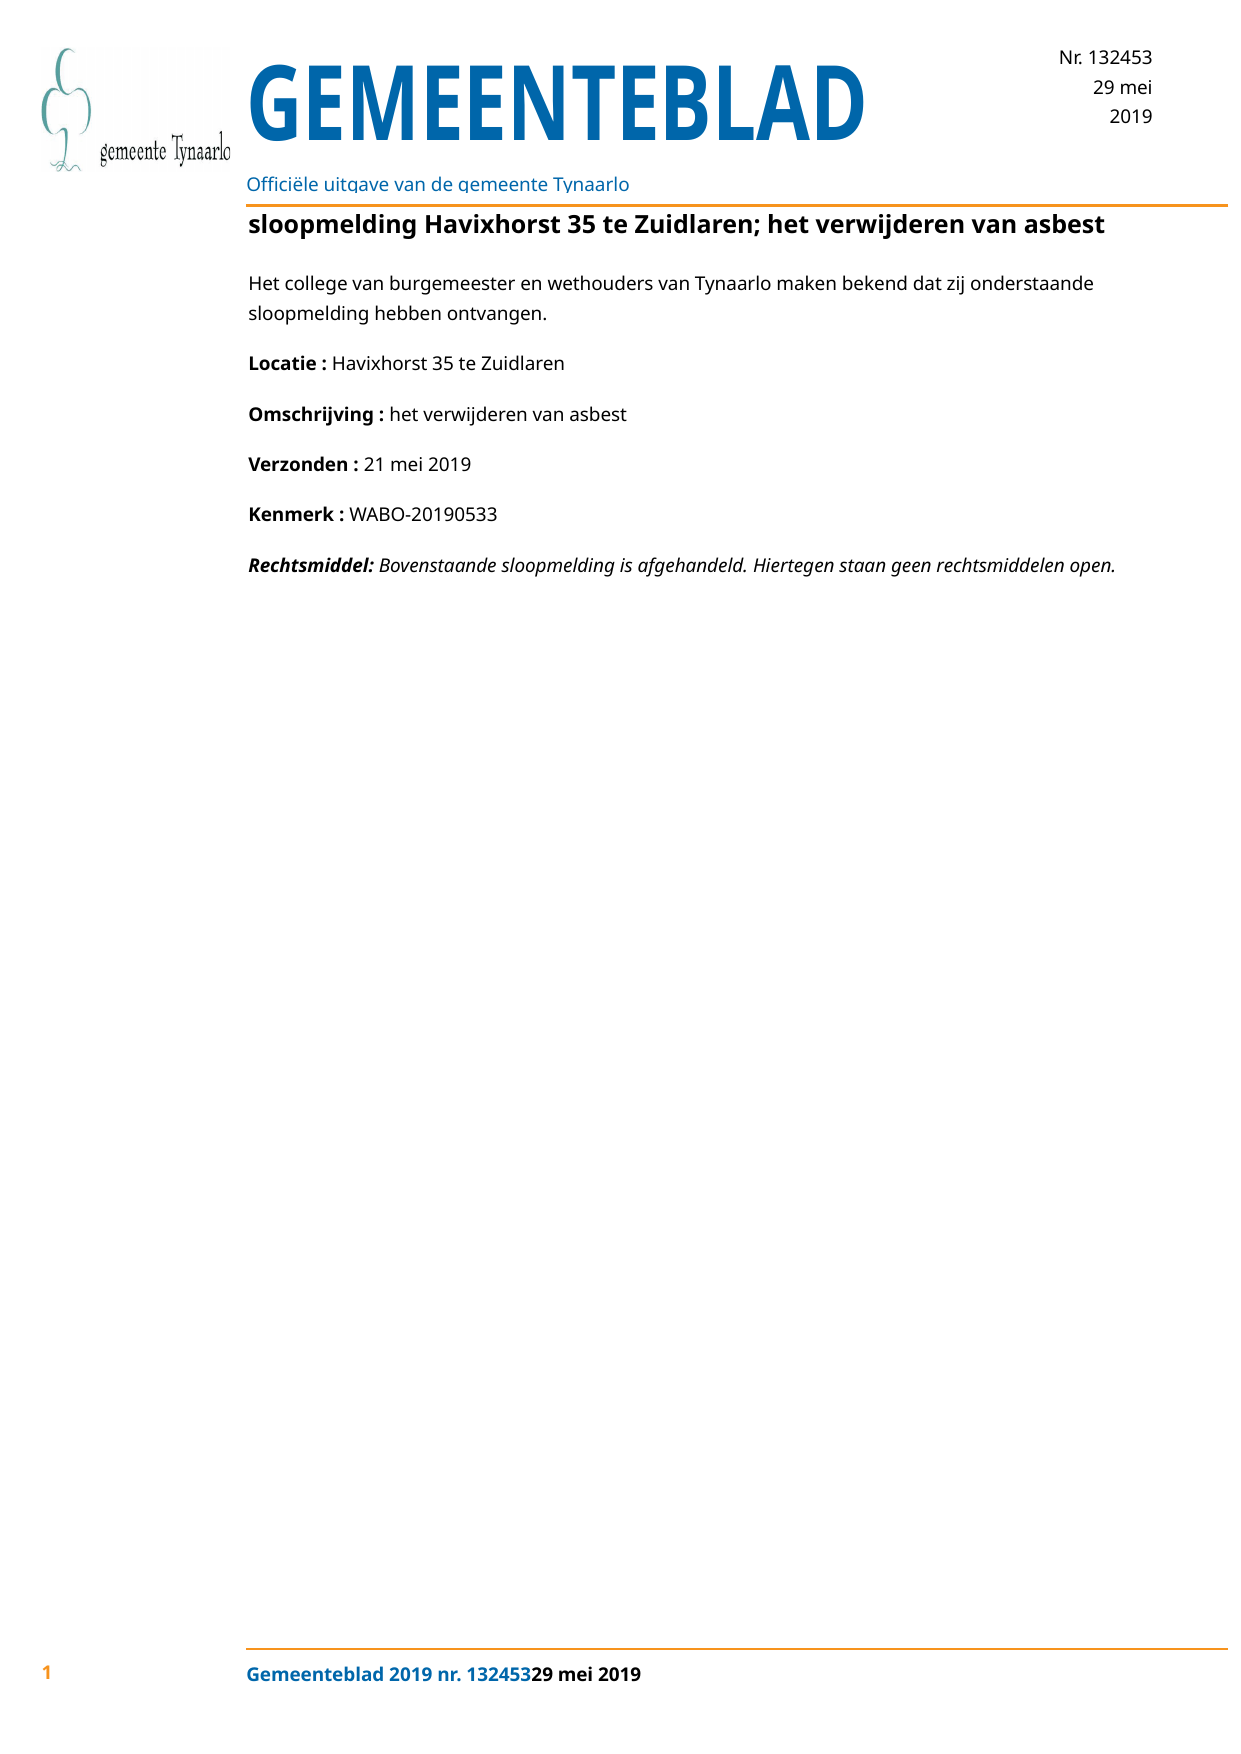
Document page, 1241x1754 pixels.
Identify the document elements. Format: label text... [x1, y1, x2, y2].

text Het college van burgemeester en wethouders van Tynaarlo maken bekend dat zij onderstaande sloopmelding hebben ontvangen. [248, 270, 1152, 326]
text sloopmelding Havixhorst 35 te Zuidlaren; het verwijderen van asbest [248, 207, 1152, 241]
text Rechtsmiddel: Bovenstaande sloopmelding is afgehandeld. Hiertegen staan geen rechtsmiddelen open. [248, 552, 1152, 578]
text Verzonden : 21 mei 2019 [248, 451, 1152, 477]
text Kenmerk : WABO-20190533 [248, 502, 1152, 527]
text Omschrijving : het verwijderen van asbest [248, 401, 1152, 426]
picture [41, 47, 231, 172]
text Locatie : Havixhorst 35 te Zuidlaren [248, 350, 1152, 376]
